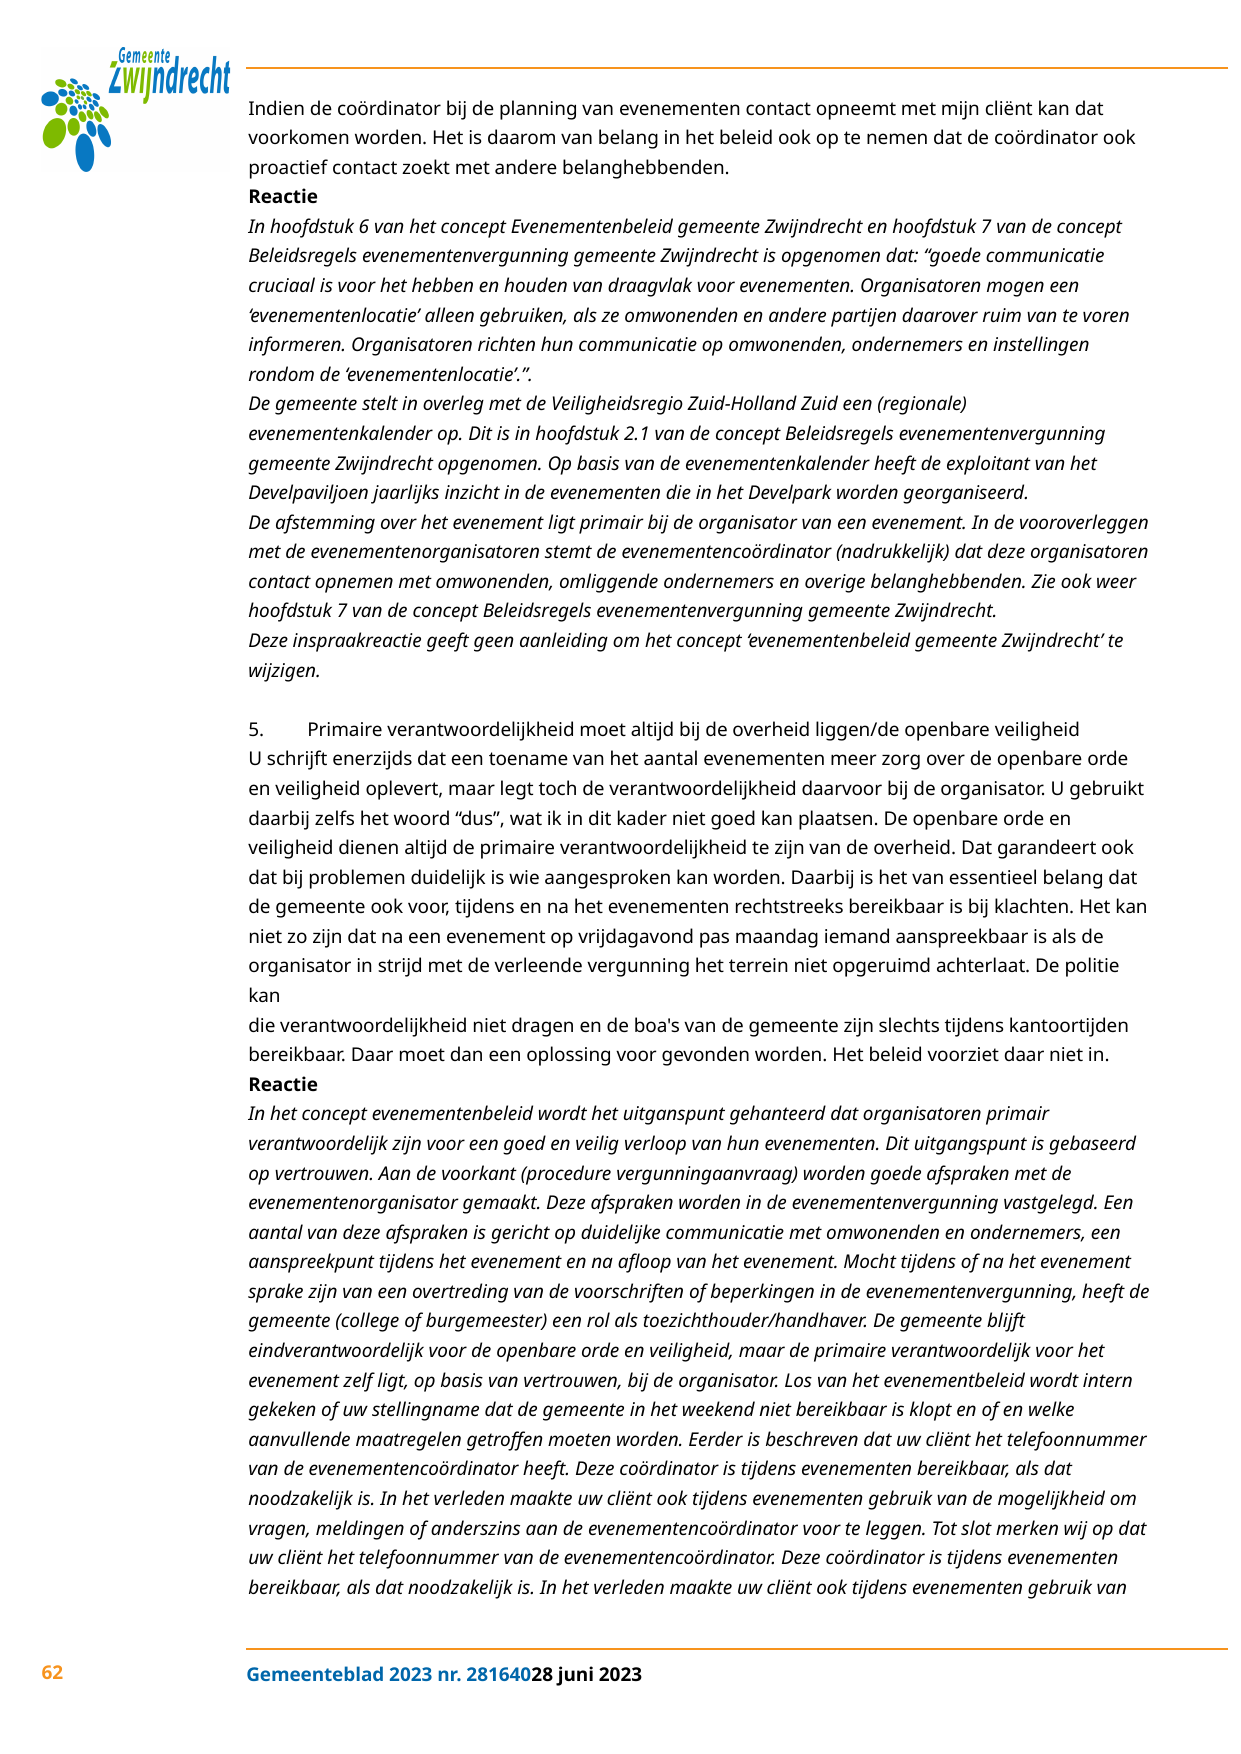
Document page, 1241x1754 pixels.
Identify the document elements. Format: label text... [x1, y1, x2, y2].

text Indien de coördinator bij de planning van evenementen contact opneemt met mijn cliënt kan dat voorkomen worden. Het is daarom van belang in het beleid ook op te nemen dat de coördinator ook proactief contact zoekt met andere belanghebbenden. [248, 95, 1152, 180]
text De gemeente stelt in overleg met de Veiligheidsregio Zuid-Holland Zuid een (regionale) evenementenkalender op. Dit is in hoofdstuk 2.1 van de concept Beleidsregels evenementenvergunning gemeente Zwijndrecht opgenomen. Op basis van de evenementenkalender heeft de exploitant van het Develpaviljoen jaarlijks inzicht in de evenementen die in het Develpark worden georganiseerd. [248, 391, 1152, 505]
text Reactie [248, 183, 1152, 209]
text die verantwoordelijkheid niet dragen en de boa's van de gemeente zijn slechts tijdens kantoortijden bereikbaar. Daar moet dan een oplossing voor gevonden worden. Het beleid voorziet daar niet in. [248, 1012, 1152, 1067]
text Deze inspraakreactie geeft geen aanleiding om het concept ‘evenementenbeleid gemeente Zwijndrecht’ te wijzigen. [248, 627, 1152, 683]
list Primaire verantwoordelijkheid moet altijd bij de overheid liggen/de openbare veiligheid [248, 716, 1152, 742]
text De afstemming over het evenement ligt primair bij de organisator van een evenement. In de vooroverleggen met de evenementenorganisatoren stemt de evenementencoördinator (nadrukkelijk) dat deze organisatoren contact opnemen met omwonenden, omliggende ondernemers en overige belanghebbenden. Zie ook weer hoofdstuk 7 van de concept Beleidsregels evenementenvergunning gemeente Zwijndrecht. [248, 509, 1152, 623]
text In het concept evenementenbeleid wordt het uitganspunt gehanteerd dat organisatoren primair verantwoordelijk zijn voor een goed en veilig verloop van hun evenementen. Dit uitgangspunt is gebaseerd op vertrouwen. Aan de voorkant (procedure vergunningaanvraag) worden goede afspraken met de evenementenorganisator gemaakt. Deze afspraken worden in de evenementenvergunning vastgelegd. Een aantal van deze afspraken is gericht op duidelijke communicatie met omwonenden en ondernemers, een aanspreekpunt tijdens het evenement en na afloop van het evenement. Mocht tijdens of na het evenement sprake zijn van een overtreding van de voorschriften of beperkingen in de evenementenvergunning, heeft de gemeente (college of burgemeester) een rol als toezichthouder/handhaver. De gemeente blijft eindverantwoordelijk voor de openbare orde en veiligheid, maar de primaire verantwoordelijk voor het evenement zelf ligt, op basis van vertrouwen, bij de organisator. Los van het evenementbeleid wordt intern gekeken of uw stellingname dat de gemeente in het weekend niet bereikbaar is klopt en of en welke aanvullende maatregelen getroffen moeten worden. Eerder is beschreven dat uw cliënt het telefoonnummer van de evenementencoördinator heeft. Deze coördinator is tijdens evenementen bereikbaar, als dat noodzakelijk is. In het verleden maakte uw cliënt ook tijdens evenementen gebruik van de mogelijkheid om vragen, meldingen of anderszins aan de evenementencoördinator voor te leggen. Tot slot merken wij op dat uw cliënt het telefoonnummer van de evenementencoördinator. Deze coördinator is tijdens evenementen bereikbaar, als dat noodzakelijk is. In het verleden maakte uw cliënt ook tijdens evenementen gebruik van [248, 1101, 1152, 1600]
text In hoofdstuk 6 van het concept Evenementenbeleid gemeente Zwijndrecht en hoofdstuk 7 van de concept Beleidsregels evenementenvergunning gemeente Zwijndrecht is opgenomen dat: “goede communicatie cruciaal is voor het hebben en houden van draagvlak voor evenementen. Organisatoren mogen een ‘evenementenlocatie’ alleen gebruiken, als ze omwonenden en andere partijen daarover ruim van te voren informeren. Organisatoren richten hun communicatie op omwonenden, ondernemers en instellingen rondom de ‘evenementenlocatie’.”. [248, 213, 1152, 387]
text Reactie [248, 1071, 1152, 1097]
text U schrijft enerzijds dat een toename van het aantal evenementen meer zorg over de openbare orde en veiligheid oplevert, maar legt toch de verantwoordelijkheid daarvoor bij de organisator. U gebruikt daarbij zelfs het woord “dus”, wat ik in dit kader niet goed kan plaatsen. De openbare orde en veiligheid dienen altijd de primaire verantwoordelijkheid te zijn van de overheid. Dat garandeert ook dat bij problemen duidelijk is wie aangesproken kan worden. Daarbij is het van essentieel belang dat de gemeente ook voor, tijdens en na het evenementen rechtstreeks bereikbaar is bij klachten. Het kan niet zo zijn dat na een evenement op vrijdagavond pas maandag iemand aanspreekbaar is als de organisator in strijd met de verleende vergunning het terrein niet opgeruimd achterlaat. De politie kan [248, 746, 1152, 1008]
picture [41, 47, 231, 172]
